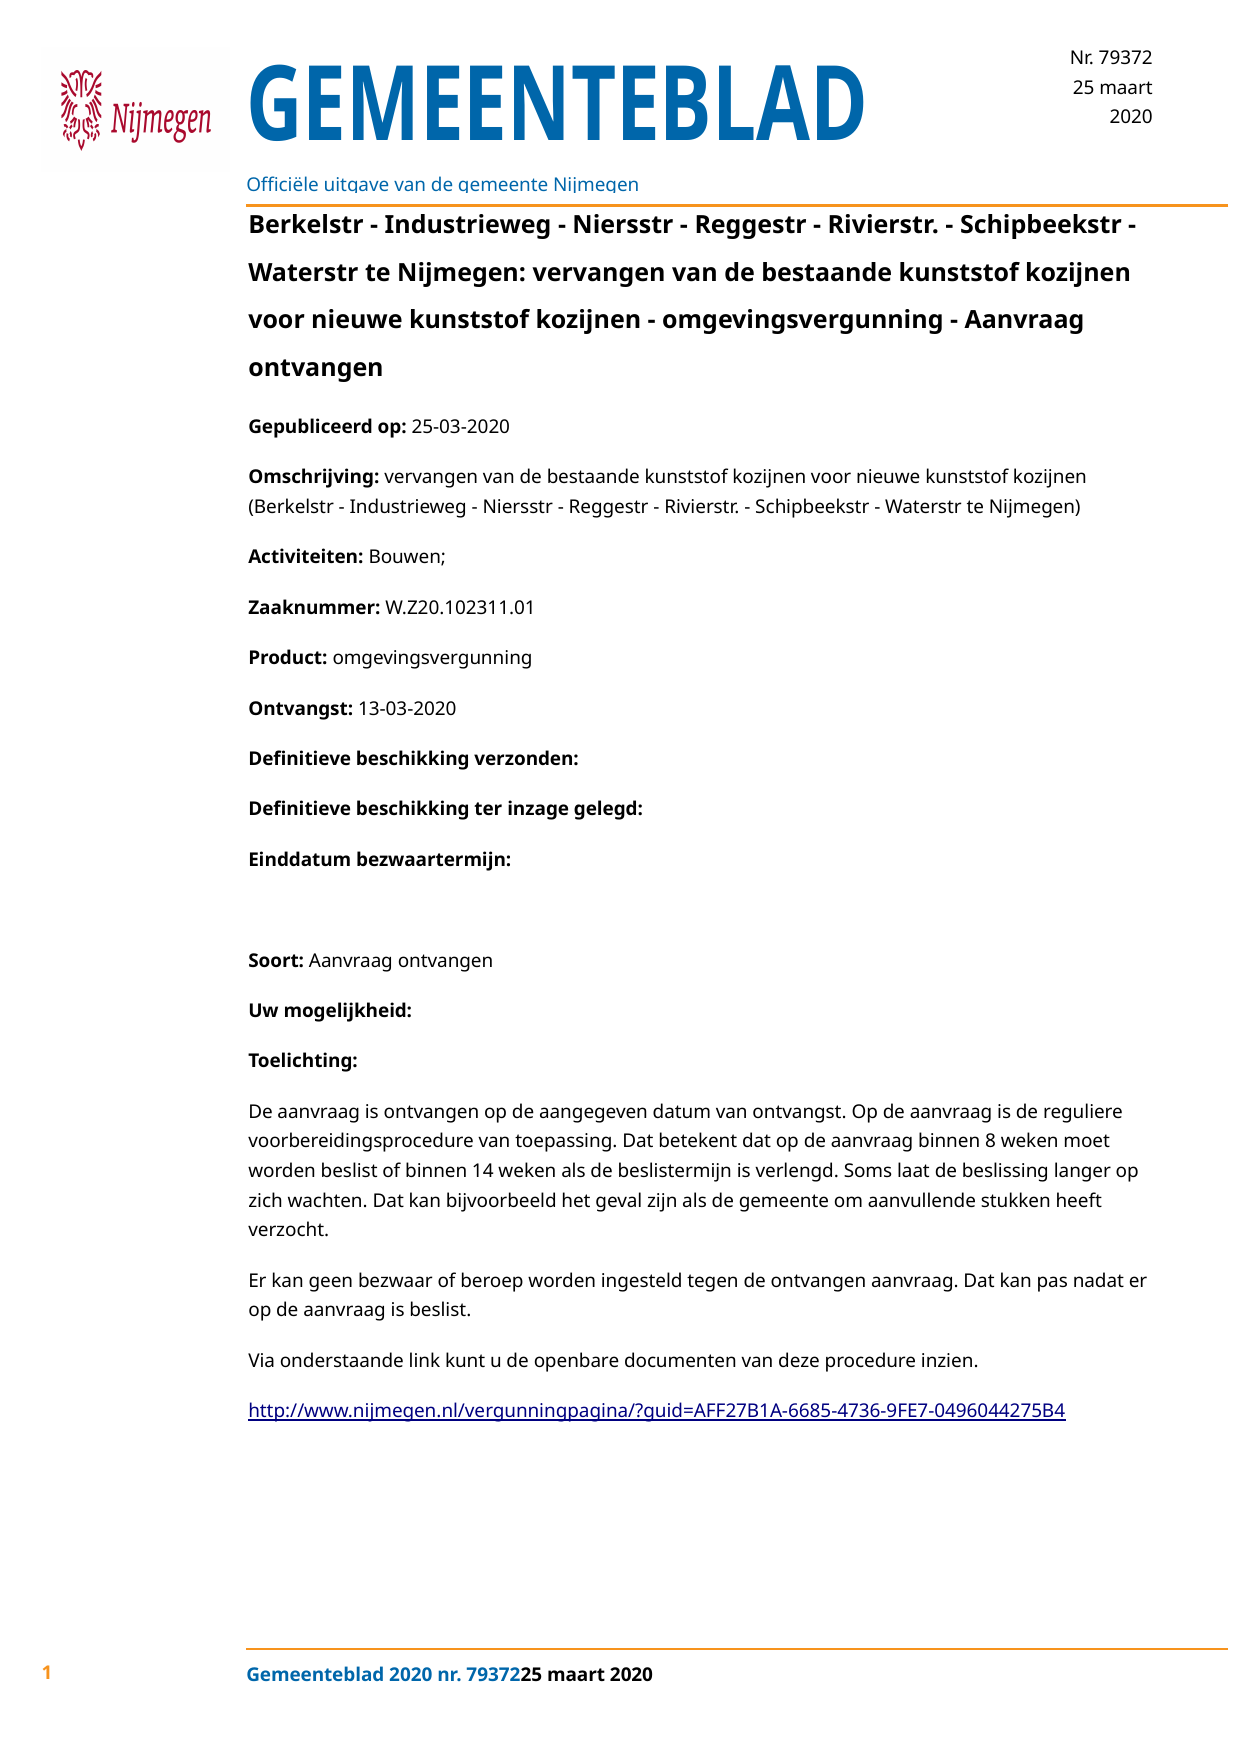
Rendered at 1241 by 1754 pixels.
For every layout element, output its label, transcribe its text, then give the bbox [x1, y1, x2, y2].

text De aanvraag is ontvangen op de aangegeven datum van ontvangst. Op de aanvraag is de reguliere voorbereidingsprocedure van toepassing. Dat betekent dat op de aanvraag binnen 8 weken moet worden beslist of binnen 14 weken als de beslistermijn is verlengd. Soms laat de beslissing langer op zich wachten. Dat kan bijvoorbeeld het geval zijn als de gemeente om aanvullende stukken heeft verzocht. [248, 1098, 1152, 1242]
text Berkelstr - Industrieweg - Niersstr - Reggestr - Rivierstr. - Schipbeekstr - Waterstr te Nijmegen: vervangen van de bestaande kunststof kozijnen voor nieuwe kunststof kozijnen - omgevingsvergunning - Aanvraag ontvangen [248, 207, 1152, 384]
text Definitieve beschikking ter inzage gelegd: [248, 796, 1152, 821]
text Soort: Aanvraag ontvangen [248, 947, 1152, 973]
text Gepubliceerd op: 25-03-2020 [248, 413, 1152, 439]
text Ontvangst: 13-03-2020 [248, 695, 1152, 721]
text Omschrijving: vervangen van de bestaande kunststof kozijnen voor nieuwe kunststof kozijnen (Berkelstr - Industrieweg - Niersstr - Reggestr - Rivierstr. - Schipbeekstr - Waterstr te Nijmegen) [248, 463, 1152, 519]
text Product: omgevingsvergunning [248, 644, 1152, 670]
picture [41, 47, 231, 172]
text Toelichting: [248, 1048, 1152, 1073]
text Uw mogelijkheid: [248, 997, 1152, 1023]
text Er kan geen bezwaar of beroep worden ingesteld tegen de ontvangen aanvraag. Dat kan pas nadat er op de aanvraag is beslist. [248, 1267, 1152, 1322]
text Definitieve beschikking verzonden: [248, 745, 1152, 771]
text http://www.nijmegen.nl/vergunningpagina/?guid=AFF27B1A-6685-4736-9FE7-0496044275B4 [248, 1397, 1152, 1423]
text Via onderstaande link kunt u de openbare documenten van deze procedure inzien. [248, 1347, 1152, 1373]
text Einddatum bezwaartermijn: [248, 846, 1152, 872]
text Zaaknummer: W.Z20.102311.01 [248, 594, 1152, 620]
text Activiteiten: Bouwen; [248, 543, 1152, 569]
